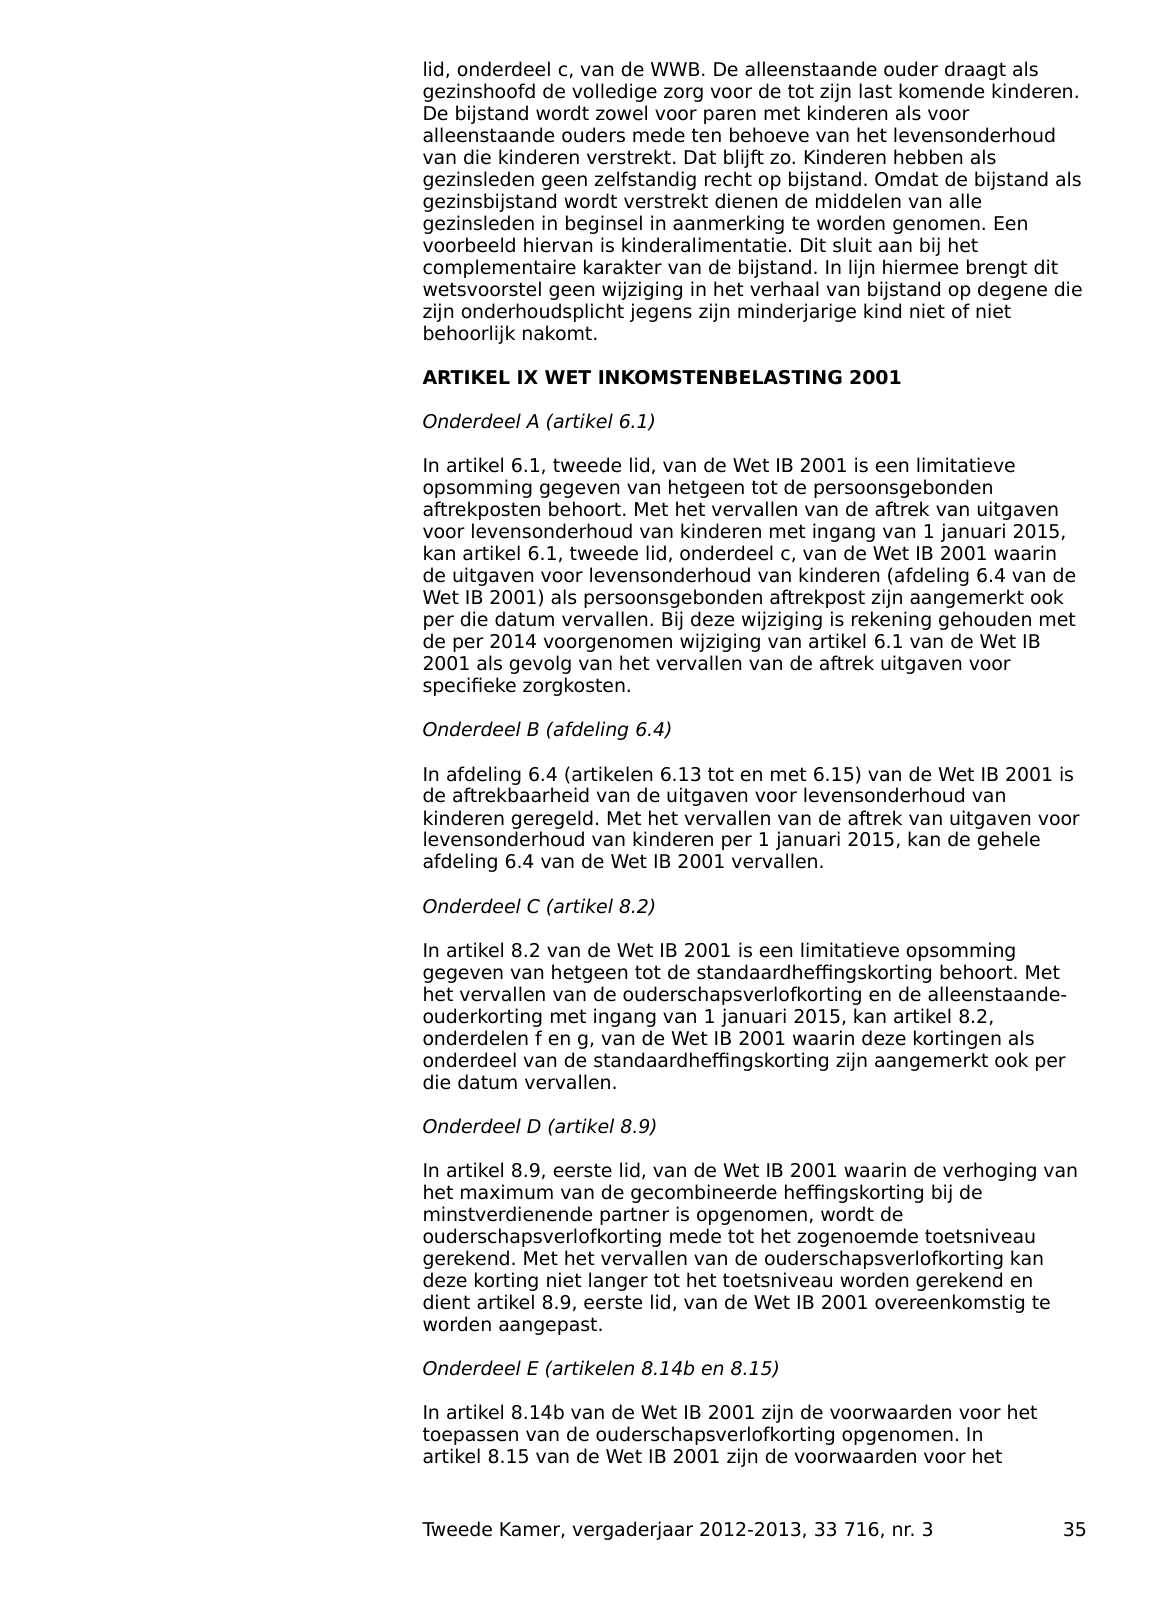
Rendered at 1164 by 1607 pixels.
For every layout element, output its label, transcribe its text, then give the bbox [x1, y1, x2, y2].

text In artikel 8.9, eerste lid, van de Wet IB 2001 waarin de verhoging van het maximum van de gecombineerde heffingskorting bij de minstverdienende partner is opgenomen, wordt de ouderschapsverlofkorting mede tot het zogenoemde toetsniveau gerekend. Met het vervallen van de ouderschapsverlofkorting kan deze korting niet langer tot het toetsniveau worden gerekend en dient artikel 8.9, eerste lid, van de Wet IB 2001 overeenkomstig te worden aangepast. [422, 1160, 1087, 1336]
text lid, onderdeel c, van de WWB. De alleenstaande ouder draagt als gezinshoofd de volledige zorg voor de tot zijn last komende kinderen. De bijstand wordt zowel voor paren met kinderen als voor alleenstaande ouders mede ten behoeve van het levensonderhoud van die kinderen verstrekt. Dat blijft zo. Kinderen hebben als gezinsleden geen zelfstandig recht op bijstand. Omdat de bijstand als gezinsbijstand wordt verstrekt dienen de middelen van alle gezinsleden in beginsel in aanmerking te worden genomen. Een voorbeeld hiervan is kinderalimentatie. Dit sluit aan bij het complementaire karakter van de bijstand. In lijn hiermee brengt dit wetsvoorstel geen wijziging in het verhaal van bijstand op degene die zijn onderhoudsplicht jegens zijn minderjarige kind niet of niet behoorlijk nakomt. [422, 59, 1087, 345]
text In artikel 6.1, tweede lid, van de Wet IB 2001 is een limitatieve opsomming gegeven van hetgeen tot de persoonsgebonden aftrekposten behoort. Met het vervallen van de aftrek van uitgaven voor levensonderhoud van kinderen met ingang van 1 januari 2015, kan artikel 6.1, tweede lid, onderdeel c, van de Wet IB 2001 waarin de uitgaven voor levensonderhoud van kinderen (afdeling 6.4 van de Wet IB 2001) als persoonsgebonden aftrekpost zijn aangemerkt ook per die datum vervallen. Bij deze wijziging is rekening gehouden met de per 2014 voorgenomen wijziging van artikel 6.1 van de Wet IB 2001 als gevolg van het vervallen van de aftrek uitgaven voor specifieke zorgkosten. [422, 455, 1087, 697]
subtitle Onderdeel D (artikel 8.9) [422, 1116, 1087, 1138]
text In artikel 8.2 van de Wet IB 2001 is een limitatieve opsomming gegeven van hetgeen tot de standaardheffingskorting behoort. Met het vervallen van de ouderschapsverlofkorting en de alleenstaande-ouderkorting met ingang van 1 januari 2015, kan artikel 8.2, onderdelen f en g, van de Wet IB 2001 waarin deze kortingen als onderdeel van de standaardheffingskorting zijn aangemerkt ook per die datum vervallen. [422, 940, 1087, 1093]
text In artikel 8.14b van de Wet IB 2001 zijn de voorwaarden voor het toepassen van de ouderschapsverlofkorting opgenomen. In artikel 8.15 van de Wet IB 2001 zijn de voorwaarden voor het [422, 1402, 1087, 1468]
subtitle ARTIKEL IX WET INKOMSTENBELASTING 2001 [422, 367, 1087, 389]
subtitle Onderdeel C (artikel 8.2) [422, 896, 1087, 917]
subtitle Onderdeel E (artikelen 8.14b en 8.15) [422, 1358, 1087, 1380]
subtitle Onderdeel A (artikel 6.1) [422, 411, 1087, 433]
subtitle Onderdeel B (afdeling 6.4) [422, 719, 1087, 741]
text In afdeling 6.4 (artikelen 6.13 tot en met 6.15) van de Wet IB 2001 is de aftrekbaarheid van de uitgaven voor levensonderhoud van kinderen geregeld. Met het vervallen van de aftrek van uitgaven voor levensonderhoud van kinderen per 1 januari 2015, kan de gehele afdeling 6.4 van de Wet IB 2001 vervallen. [422, 763, 1087, 873]
